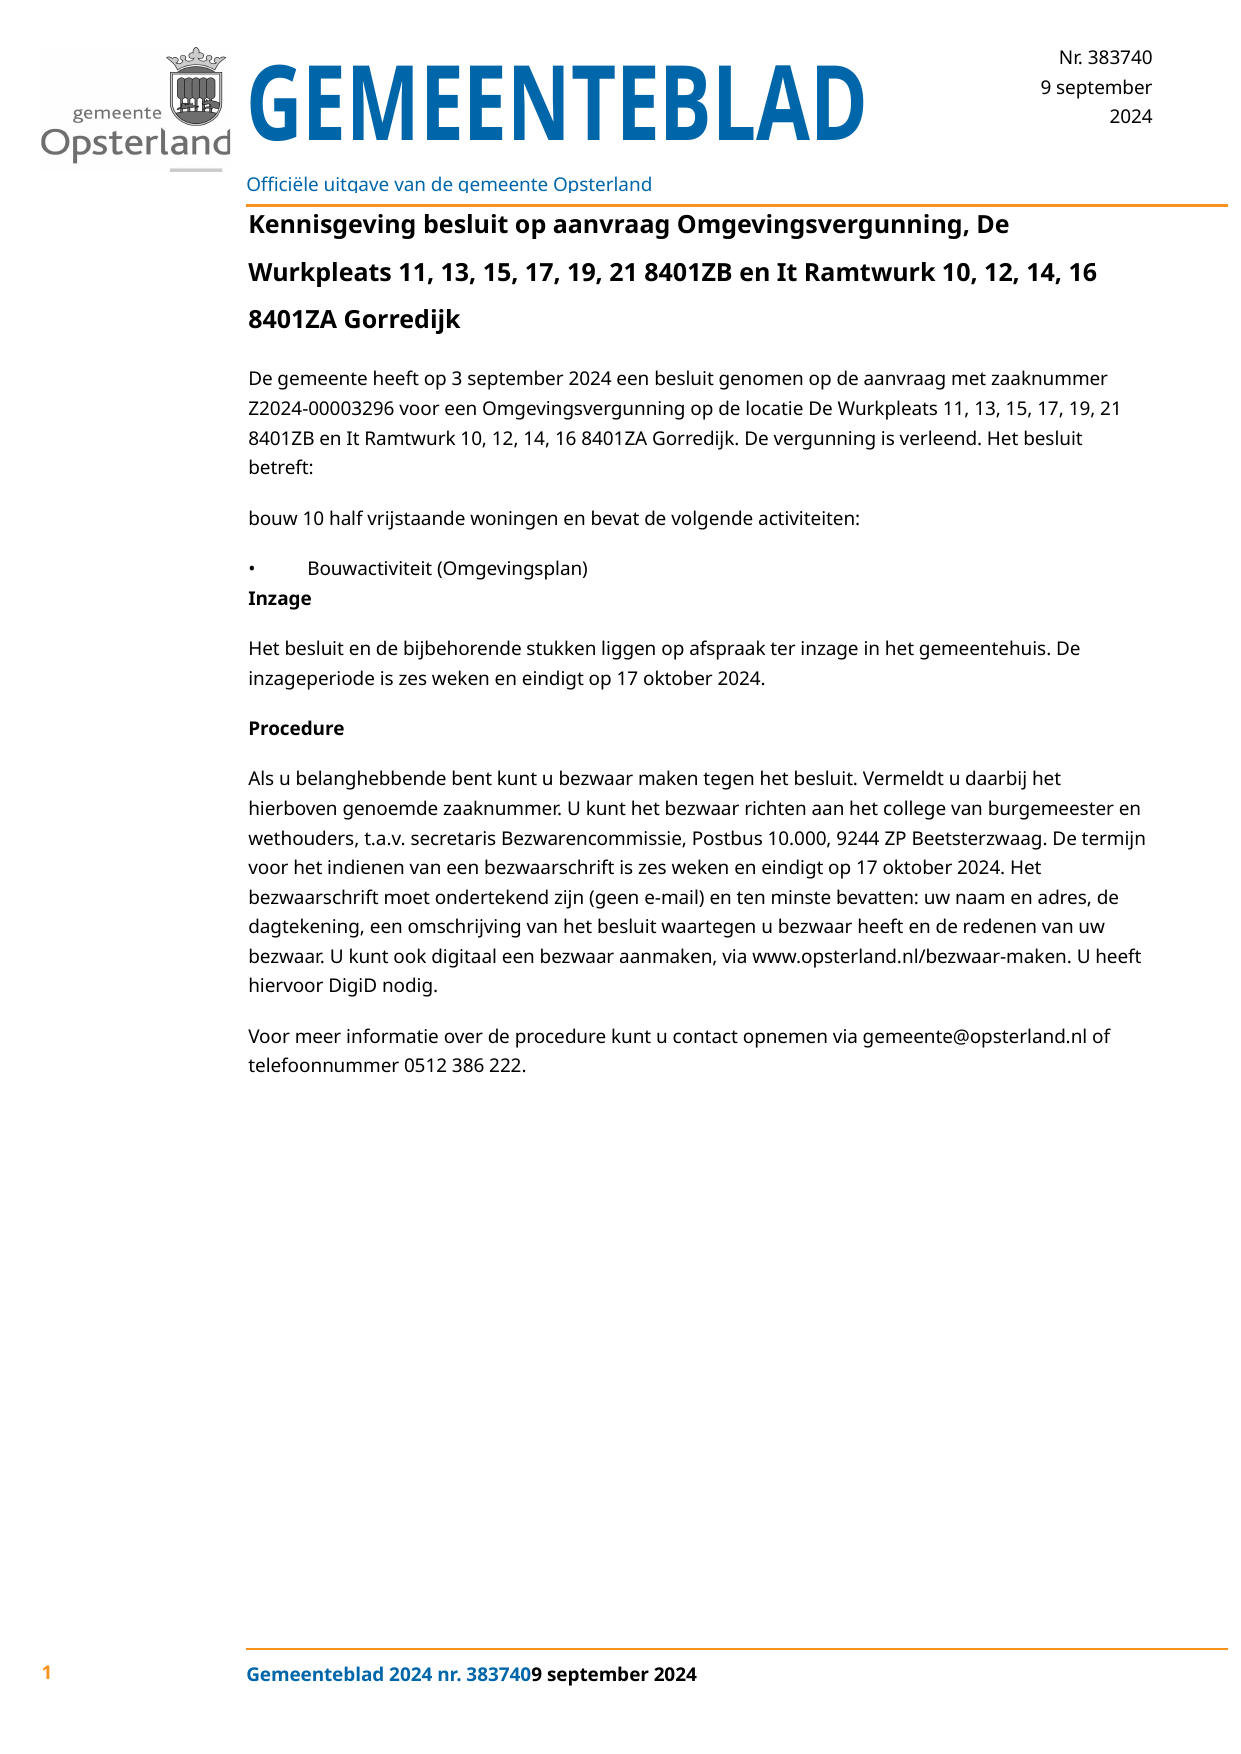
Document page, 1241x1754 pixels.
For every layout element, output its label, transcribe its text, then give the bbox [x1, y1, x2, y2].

list Bouwactiviteit (Omgevingsplan) [248, 555, 1152, 581]
text Kennisgeving besluit op aanvraag Omgevingsvergunning, De Wurkpleats 11, 13, 15, 17, 19, 21 8401ZB en It Ramtwurk 10, 12, 14, 16 8401ZA Gorredijk [248, 207, 1152, 336]
text Voor meer informatie over de procedure kunt u contact opnemen via gemeente@opsterland.nl of telefoonnummer 0512 386 222. [248, 1023, 1152, 1078]
text Inzage [248, 585, 1152, 610]
text Als u belanghebbende bent kunt u bezwaar maken tegen het besluit. Vermeldt u daarbij het hierboven genoemde zaaknummer. U kunt het bezwaar richten aan het college van burgemeester en wethouders, t.a.v. secretaris Bezwarencommissie, Postbus 10.000, 9244 ZP Beetsterzwaag. De termijn voor het indienen van een bezwaarschrift is zes weken en eindigt op 17 oktober 2024. Het bezwaarschrift moet ondertekend zijn (geen e-mail) en ten minste bevatten: uw naam en adres, de dagtekening, een omschrijving van het besluit waartegen u bezwaar heeft en de redenen van uw bezwaar. U kunt ook digitaal een bezwaar aanmaken, via www.opsterland.nl/bezwaar-maken. U heeft hiervoor DigiD nodig. [248, 766, 1152, 998]
text De gemeente heeft op 3 september 2024 een besluit genomen op de aanvraag met zaaknummer Z2024-00003296 voor een Omgevingsvergunning op de locatie De Wurkpleats 11, 13, 15, 17, 19, 21 8401ZB en It Ramtwurk 10, 12, 14, 16 8401ZA Gorredijk. De vergunning is verleend. Het besluit betreft: [248, 366, 1152, 480]
text bouw 10 half vrijstaande woningen en bevat de volgende activiteiten: [248, 505, 1152, 530]
picture [41, 47, 231, 172]
text Het besluit en de bijbehorende stukken liggen op afspraak ter inzage in het gemeentehuis. De inzageperiode is zes weken en eindigt op 17 oktober 2024. [248, 635, 1152, 690]
text Procedure [248, 715, 1152, 741]
